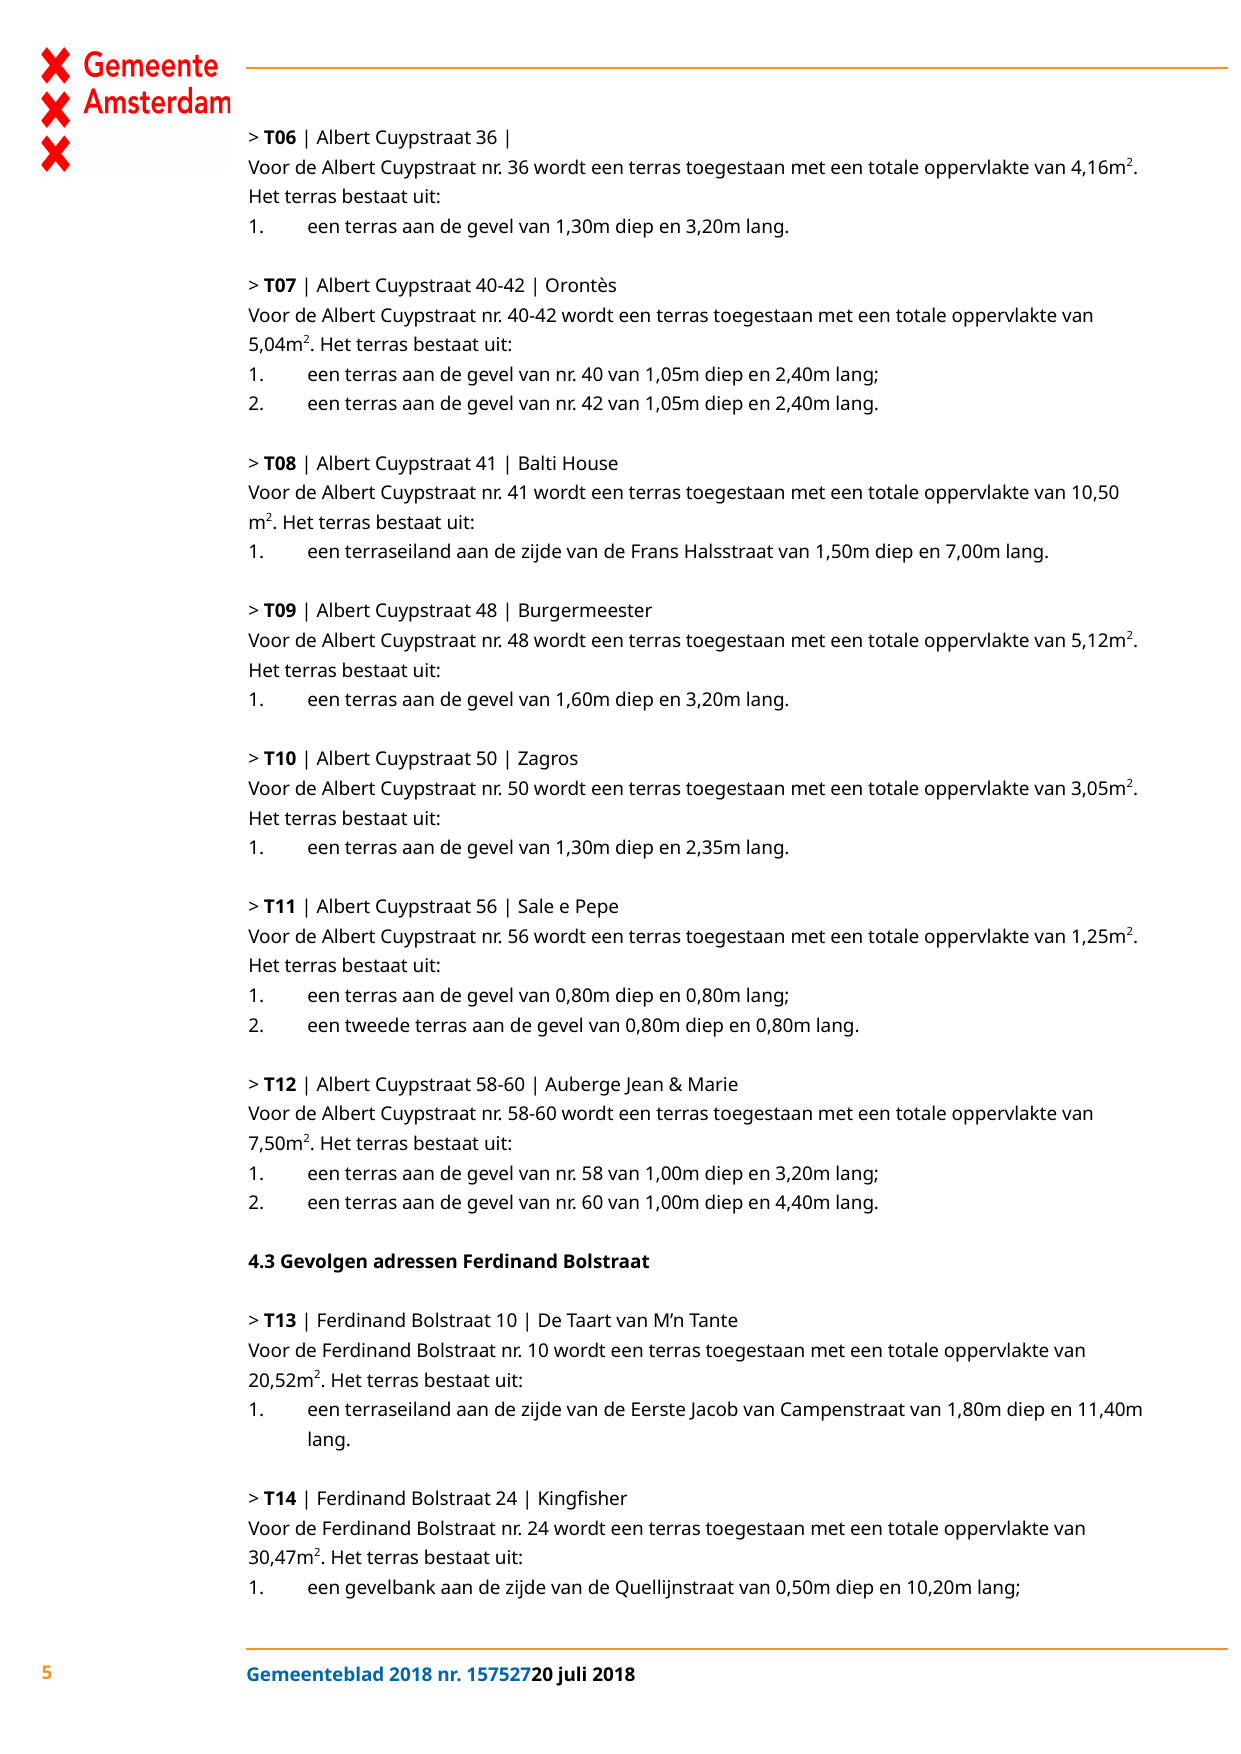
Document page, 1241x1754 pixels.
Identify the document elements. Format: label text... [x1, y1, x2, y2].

text > T13 | Ferdinand Bolstraat 10 | De Taart van M’n Tante [248, 1308, 1152, 1333]
text > T12 | Albert Cuypstraat 58-60 | Auberge Jean & Marie [248, 1071, 1152, 1097]
text Voor de Albert Cuypstraat nr. 48 wordt een terras toegestaan met een totale oppervlakte van 5,12m2. Het terras bestaat uit: [248, 627, 1152, 683]
text Voor de Albert Cuypstraat nr. 50 wordt een terras toegestaan met een totale oppervlakte van 3,05m2. Het terras bestaat uit: [248, 775, 1152, 831]
text > T11 | Albert Cuypstraat 56 | Sale e Pepe [248, 893, 1152, 919]
list een terras aan de gevel van nr. 60 van 1,00m diep en 4,40m lang. [248, 1189, 1152, 1215]
text Voor de Ferdinand Bolstraat nr. 10 wordt een terras toegestaan met een totale oppervlakte van 20,52m2. Het terras bestaat uit: [248, 1337, 1152, 1393]
list een terras aan de gevel van nr. 42 van 1,05m diep en 2,40m lang. [248, 391, 1152, 416]
text Voor de Albert Cuypstraat nr. 56 wordt een terras toegestaan met een totale oppervlakte van 1,25m2. Het terras bestaat uit: [248, 923, 1152, 978]
list een terras aan de gevel van nr. 40 van 1,05m diep en 2,40m lang; [248, 361, 1152, 387]
list een terras aan de gevel van 0,80m diep en 0,80m lang; [248, 982, 1152, 1008]
list een terraseiland aan de zijde van de Eerste Jacob van Campenstraat van 1,80m diep en 11,40m lang. [248, 1396, 1152, 1452]
text Voor de Albert Cuypstraat nr. 58-60 wordt een terras toegestaan met een totale oppervlakte van 7,50m2. Het terras bestaat uit: [248, 1101, 1152, 1156]
list een terras aan de gevel van 1,30m diep en 2,35m lang. [248, 834, 1152, 860]
list een terraseiland aan de zijde van de Frans Halsstraat van 1,50m diep en 7,00m lang. [248, 538, 1152, 564]
text Voor de Albert Cuypstraat nr. 40-42 wordt een terras toegestaan met een totale oppervlakte van 5,04m2. Het terras bestaat uit: [248, 302, 1152, 357]
list een terras aan de gevel van 1,30m diep en 3,20m lang. [248, 213, 1152, 239]
text > T06 | Albert Cuypstraat 36 | [248, 124, 1152, 150]
text Voor de Ferdinand Bolstraat nr. 24 wordt een terras toegestaan met een totale oppervlakte van 30,47m2. Het terras bestaat uit: [248, 1515, 1152, 1570]
text Voor de Albert Cuypstraat nr. 41 wordt een terras toegestaan met een totale oppervlakte van 10,50 m2. Het terras bestaat uit: [248, 479, 1152, 535]
text 4.3 Gevolgen adressen Ferdinand Bolstraat [248, 1248, 1152, 1274]
text > T07 | Albert Cuypstraat 40-42 | Orontès [248, 272, 1152, 298]
list een gevelbank aan de zijde van de Quellijnstraat van 0,50m diep en 10,20m lang; [248, 1574, 1152, 1600]
list een terras aan de gevel van nr. 58 van 1,00m diep en 3,20m lang; [248, 1160, 1152, 1186]
text Voor de Albert Cuypstraat nr. 36 wordt een terras toegestaan met een totale oppervlakte van 4,16m2. Het terras bestaat uit: [248, 154, 1152, 209]
list een tweede terras aan de gevel van 0,80m diep en 0,80m lang. [248, 1012, 1152, 1038]
picture [41, 47, 231, 172]
text > T08 | Albert Cuypstraat 41 | Balti House [248, 450, 1152, 476]
text > T10 | Albert Cuypstraat 50 | Zagros [248, 746, 1152, 771]
list een terras aan de gevel van 1,60m diep en 3,20m lang. [248, 686, 1152, 712]
text > T09 | Albert Cuypstraat 48 | Burgermeester [248, 598, 1152, 623]
text > T14 | Ferdinand Bolstraat 24 | Kingfisher [248, 1485, 1152, 1511]
